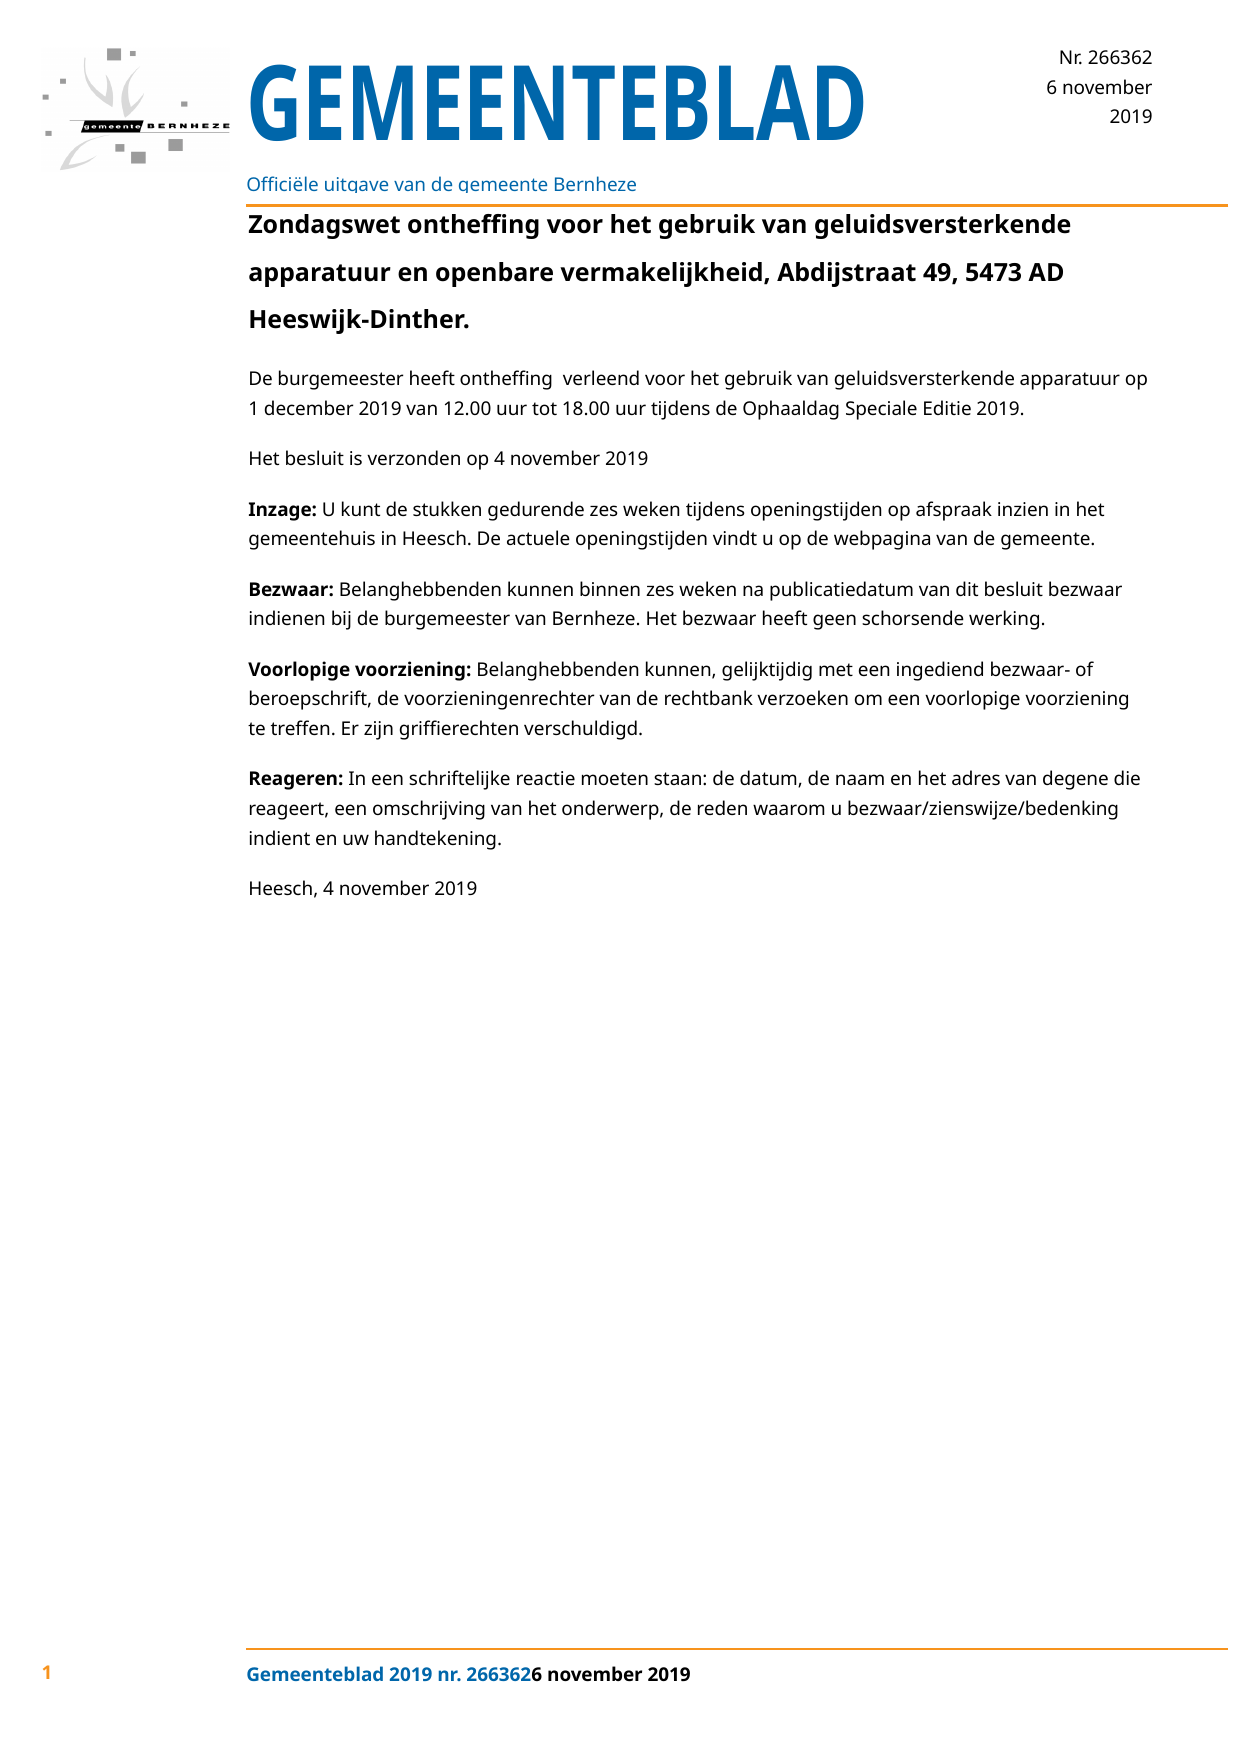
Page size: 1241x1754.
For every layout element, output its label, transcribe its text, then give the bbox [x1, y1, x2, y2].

text Het besluit is verzonden op 4 november 2019 [248, 446, 1152, 471]
text Reageren: In een schriftelijke reactie moeten staan: de datum, de naam en het adres van degene die reageert, een omschrijving van het onderwerp, de reden waarom u bezwaar/zienswijze/bedenking indient en uw handtekening. [248, 766, 1152, 850]
text Voorlopige voorziening: Belanghebbenden kunnen, gelijktijdig met een ingediend bezwaar- of beroepschrift, de voorzieningenrechter van de rechtbank verzoeken om een voorlopige voorziening te treffen. Er zijn griffierechten verschuldigd. [248, 656, 1152, 741]
picture [41, 47, 231, 172]
text Bezwaar: Belanghebbenden kunnen binnen zes weken na publicatiedatum van dit besluit bezwaar indienen bij de burgemeester van Bernheze. Het bezwaar heeft geen schorsende werking. [248, 576, 1152, 631]
text Zondagswet ontheffing voor het gebruik van geluidsversterkende apparatuur en openbare vermakelijkheid, Abdijstraat 49, 5473 AD Heeswijk-Dinther. [248, 207, 1152, 336]
text Heesch, 4 november 2019 [248, 875, 1152, 901]
text Inzage: U kunt de stukken gedurende zes weken tijdens openingstijden op afspraak inzien in het gemeentehuis in Heesch. De actuele openingstijden vindt u op de webpagina van de gemeente. [248, 496, 1152, 551]
text De burgemeester heeft ontheffing verleend voor het gebruik van geluidsversterkende apparatuur op 1 december 2019 van 12.00 uur tot 18.00 uur tijdens de Ophaaldag Speciale Editie 2019. [248, 366, 1152, 421]
